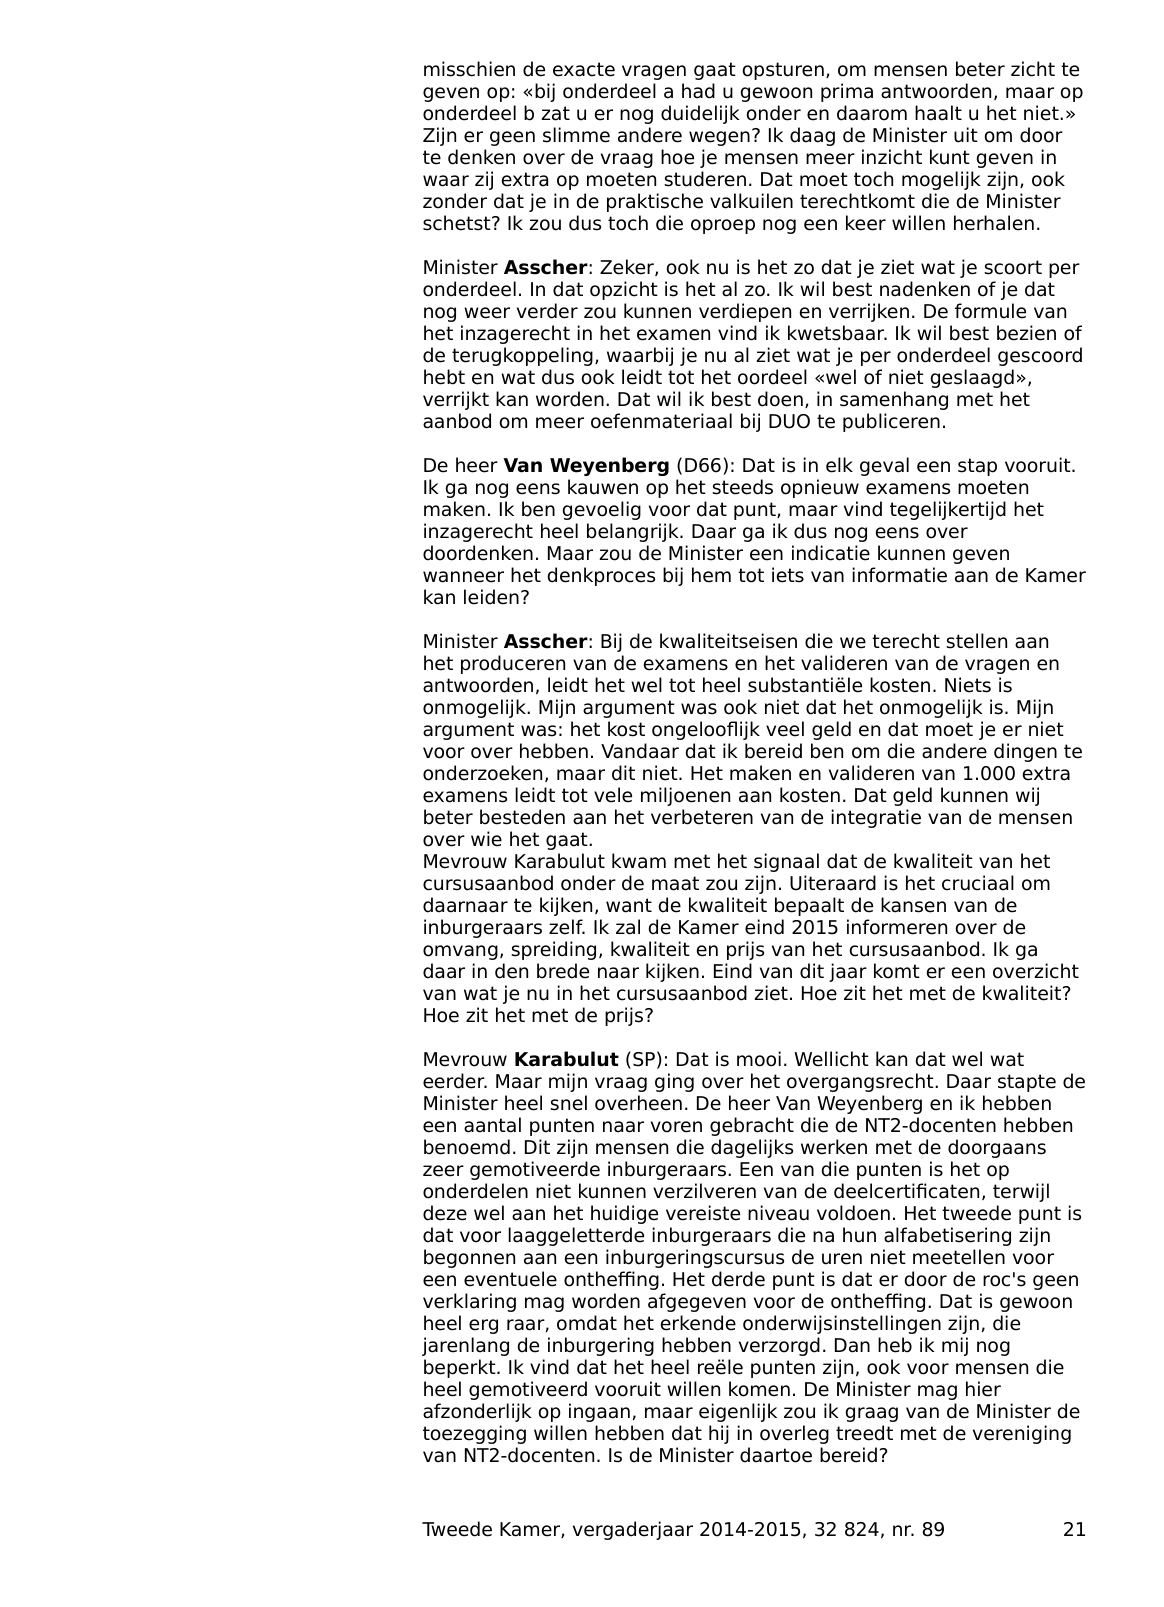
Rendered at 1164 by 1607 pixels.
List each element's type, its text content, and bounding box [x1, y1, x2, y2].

text Mevrouw Karabulut kwam met het signaal dat de kwaliteit van het cursusaanbod onder de maat zou zijn. Uiteraard is het cruciaal om daarnaar te kijken, want de kwaliteit bepaalt de kansen van de inburgeraars zelf. Ik zal de Kamer eind 2015 informeren over de omvang, spreiding, kwaliteit en prijs van het cursusaanbod. Ik ga daar in den brede naar kijken. Eind van dit jaar komt er een overzicht van wat je nu in het cursusaanbod ziet. Hoe zit het met de kwaliteit? Hoe zit het met de prijs? [422, 851, 1087, 1027]
text De heer Van Weyenberg (D66): Dat is in elk geval een stap vooruit. Ik ga nog eens kauwen op het steeds opnieuw examens moeten maken. Ik ben gevoelig voor dat punt, maar vind tegelijkertijd het inzagerecht heel belangrijk. Daar ga ik dus nog eens over doordenken. Maar zou de Minister een indicatie kunnen geven wanneer het denkproces bij hem tot iets van informatie aan de Kamer kan leiden? [422, 455, 1087, 609]
text Mevrouw Karabulut (SP): Dat is mooi. Wellicht kan dat wel wat eerder. Maar mijn vraag ging over het overgangsrecht. Daar stapte de Minister heel snel overheen. De heer Van Weyenberg en ik hebben een aantal punten naar voren gebracht die de NT2-docenten hebben benoemd. Dit zijn mensen die dagelijks werken met de doorgaans zeer gemotiveerde inburgeraars. Een van die punten is het op onderdelen niet kunnen verzilveren van de deelcertificaten, terwijl deze wel aan het huidige vereiste niveau voldoen. Het tweede punt is dat voor laaggeletterde inburgeraars die na hun alfabetisering zijn begonnen aan een inburgeringscursus de uren niet meetellen voor een eventuele ontheffing. Het derde punt is dat er door de roc's geen verklaring mag worden afgegeven voor de ontheffing. Dat is gewoon heel erg raar, omdat het erkende onderwijsinstellingen zijn, die jarenlang de inburgering hebben verzorgd. Dan heb ik mij nog beperkt. Ik vind dat het heel reële punten zijn, ook voor mensen die heel gemotiveerd vooruit willen komen. De Minister mag hier afzonderlijk op ingaan, maar eigenlijk zou ik graag van de Minister de toezegging willen hebben dat hij in overleg treedt met de vereniging van NT2-docenten. Is de Minister daartoe bereid? [422, 1049, 1087, 1467]
text misschien de exacte vragen gaat opsturen, om mensen beter zicht te geven op: «bij onderdeel a had u gewoon prima antwoorden, maar op onderdeel b zat u er nog duidelijk onder en daarom haalt u het niet.» Zijn er geen slimme andere wegen? Ik daag de Minister uit om door te denken over de vraag hoe je mensen meer inzicht kunt geven in waar zij extra op moeten studeren. Dat moet toch mogelijk zijn, ook zonder dat je in de praktische valkuilen terechtkomt die de Minister schetst? Ik zou dus toch die oproep nog een keer willen herhalen. [422, 59, 1087, 235]
text Minister Asscher: Zeker, ook nu is het zo dat je ziet wat je scoort per onderdeel. In dat opzicht is het al zo. Ik wil best nadenken of je dat nog weer verder zou kunnen verdiepen en verrijken. De formule van het inzagerecht in het examen vind ik kwetsbaar. Ik wil best bezien of de terugkoppeling, waarbij je nu al ziet wat je per onderdeel gescoord hebt en wat dus ook leidt tot het oordeel «wel of niet geslaagd», verrijkt kan worden. Dat wil ik best doen, in samenhang met het aanbod om meer oefenmateriaal bij DUO te publiceren. [422, 257, 1087, 433]
text Minister Asscher: Bij de kwaliteitseisen die we terecht stellen aan het produceren van de examens en het valideren van de vragen en antwoorden, leidt het wel tot heel substantiële kosten. Niets is onmogelijk. Mijn argument was ook niet dat het onmogelijk is. Mijn argument was: het kost ongelooflijk veel geld en dat moet je er niet voor over hebben. Vandaar dat ik bereid ben om die andere dingen te onderzoeken, maar dit niet. Het maken en valideren van 1.000 extra examens leidt tot vele miljoenen aan kosten. Dat geld kunnen wij beter besteden aan het verbeteren van de integratie van de mensen over wie het gaat. [422, 631, 1087, 851]
